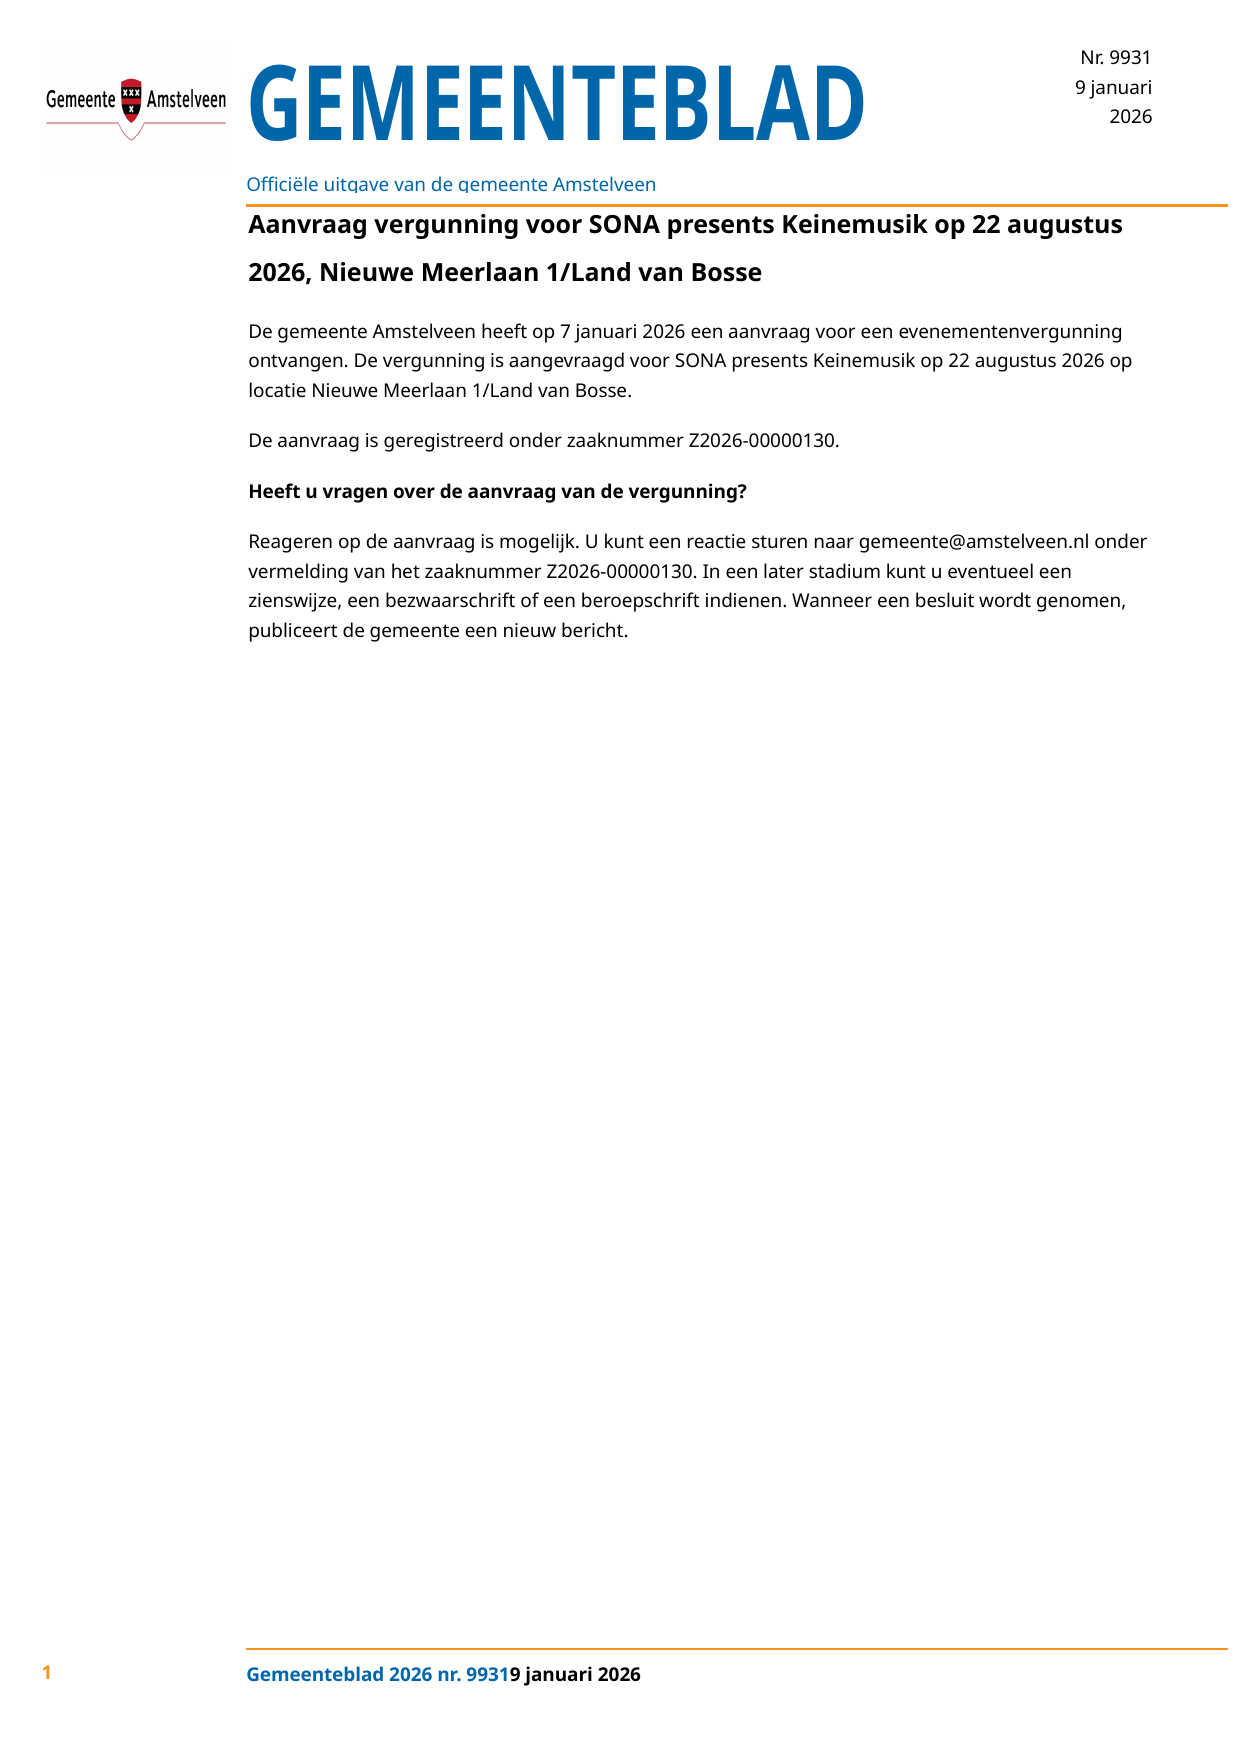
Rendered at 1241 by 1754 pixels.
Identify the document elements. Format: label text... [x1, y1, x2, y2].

text Aanvraag vergunning voor SONA presents Keinemusik op 22 augustus 2026, Nieuwe Meerlaan 1/Land van Bosse [248, 207, 1152, 288]
text Heeft u vragen over de aanvraag van de vergunning? [248, 478, 1152, 504]
text De aanvraag is geregistreerd onder zaaknummer Z2026-00000130. [248, 427, 1152, 453]
picture [41, 47, 231, 172]
text De gemeente Amstelveen heeft op 7 januari 2026 een aanvraag voor een evenementenvergunning ontvangen. De vergunning is aangevraagd voor SONA presents Keinemusik op 22 augustus 2026 op locatie Nieuwe Meerlaan 1/Land van Bosse. [248, 318, 1152, 403]
text Reageren op de aanvraag is mogelijk. U kunt een reactie sturen naar gemeente@amstelveen.nl onder vermelding van het zaaknummer Z2026-00000130. In een later stadium kunt u eventueel een zienswijze, een bezwaarschrift of een beroepschrift indienen. Wanneer een besluit wordt genomen, publiceert de gemeente een nieuw bericht. [248, 528, 1152, 643]
